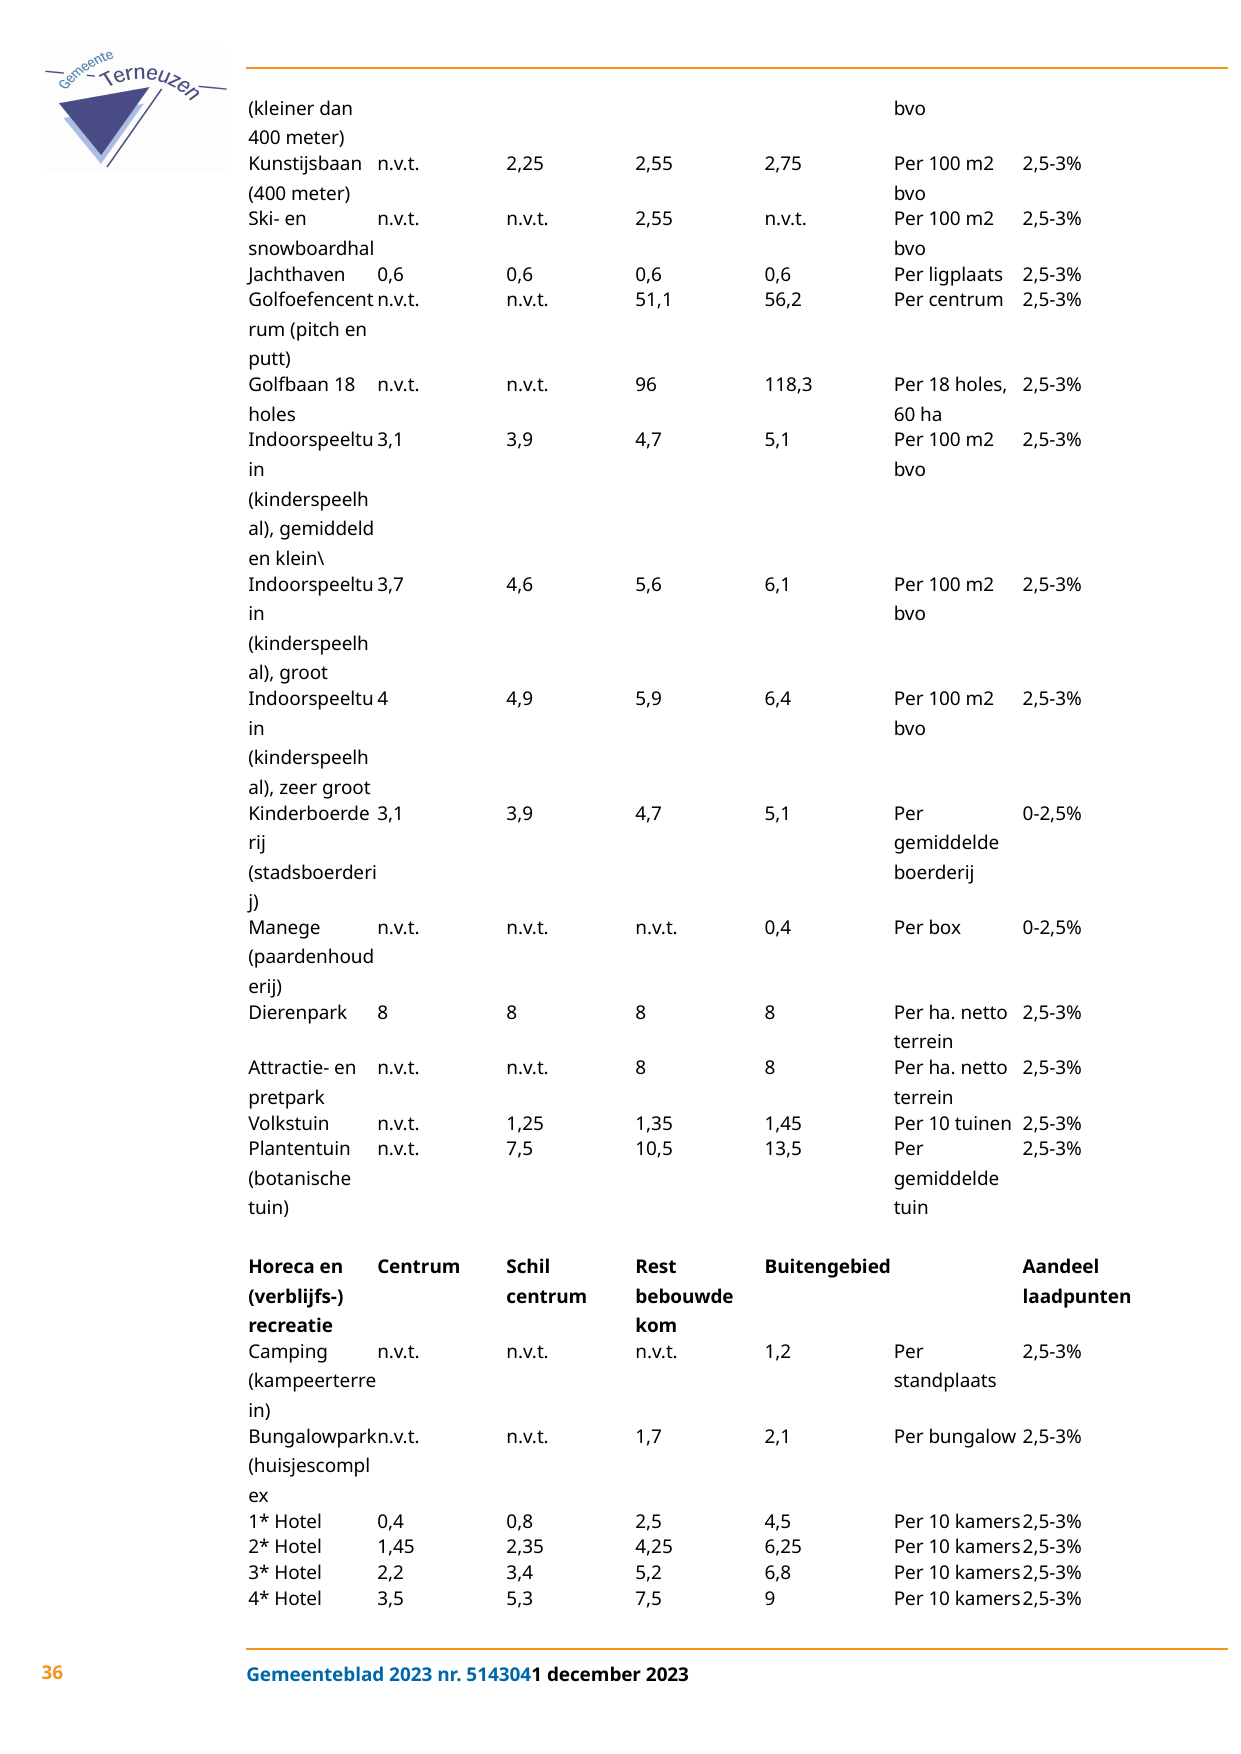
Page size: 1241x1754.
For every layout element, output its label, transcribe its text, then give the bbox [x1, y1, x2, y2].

table_cell Per gemiddelde tuin [894, 1135, 1022, 1220]
table_cell n.v.t. [635, 1338, 764, 1423]
table_cell Per ha. netto terrein [894, 999, 1022, 1054]
table_cell n.v.t. [377, 205, 506, 261]
table_cell 2,5-3% [1023, 1110, 1152, 1135]
table_cell 0-2,5% [1023, 800, 1152, 914]
table_cell Golfoefencentrum (pitch en putt) [248, 286, 377, 371]
table_cell Bungalowpark (huisjescomplex [248, 1423, 377, 1508]
table_cell n.v.t. [377, 1110, 506, 1135]
table_cell 8 [764, 999, 893, 1054]
table_cell Indoorspeeltuin (kinderspeelhal), gemiddeld en klein\ [248, 427, 377, 571]
table_cell 0,6 [635, 261, 764, 286]
table_cell 2,5-3% [1023, 1135, 1152, 1220]
table_cell Per ligplaats [894, 261, 1022, 286]
table_cell 8 [635, 1054, 764, 1110]
table_cell 5,6 [635, 571, 764, 685]
table_cell 1* Hotel [248, 1508, 377, 1534]
table_cell n.v.t. [377, 1135, 506, 1220]
table_cell n.v.t. [377, 1423, 506, 1508]
table_cell Indoorspeeltuin (kinderspeelhal), groot [248, 571, 377, 685]
table_cell Per 100 m2 bvo [894, 205, 1022, 261]
table_cell 2,5-3% [1023, 1559, 1152, 1585]
table_cell n.v.t. [377, 150, 506, 205]
table_cell Per 10 tuinen [894, 1110, 1022, 1135]
table_cell 3,5 [377, 1585, 506, 1611]
table_cell n.v.t. [377, 371, 506, 427]
table_cell [764, 95, 893, 150]
table_cell Camping (kampeerterrein) [248, 1338, 377, 1423]
table_cell 6,4 [764, 685, 893, 800]
table_cell 6,1 [764, 571, 893, 685]
table_cell 2,5-3% [1023, 1338, 1152, 1423]
table_cell 56,2 [764, 286, 893, 371]
table_cell Per 10 kamers [894, 1585, 1022, 1611]
table_cell Per standplaats [894, 1338, 1022, 1423]
table_cell 2,55 [635, 205, 764, 261]
table_cell 4,7 [635, 427, 764, 571]
table_cell Per box [894, 914, 1022, 999]
table_cell Per bungalow [894, 1423, 1022, 1508]
table_cell 4,6 [506, 571, 635, 685]
table_cell 2,2 [377, 1559, 506, 1585]
table_cell Dierenpark [248, 999, 377, 1054]
table_header Aandeel laadpunten [1023, 1253, 1152, 1338]
table_cell 0,6 [764, 261, 893, 286]
table_cell 2,5-3% [1023, 286, 1152, 371]
table_cell 2* Hotel [248, 1534, 377, 1559]
table_cell 4,9 [506, 685, 635, 800]
table_cell n.v.t. [377, 1338, 506, 1423]
table_cell Per 10 kamers [894, 1508, 1022, 1534]
table_cell 3,9 [506, 427, 635, 571]
table_cell 3,4 [506, 1559, 635, 1585]
table_cell Jachthaven [248, 261, 377, 286]
table_cell 2,5-3% [1023, 1585, 1152, 1611]
table_cell Per 10 kamers [894, 1559, 1022, 1585]
table_cell 7,5 [635, 1585, 764, 1611]
table_cell 4 [377, 685, 506, 800]
table_cell Per centrum [894, 286, 1022, 371]
table_cell n.v.t. [506, 1338, 635, 1423]
table_cell 2,5-3% [1023, 571, 1152, 685]
table_cell 2,5-3% [1023, 205, 1152, 261]
table_cell Plantentuin (botanische tuin) [248, 1135, 377, 1220]
table_cell n.v.t. [506, 914, 635, 999]
table_cell 3,7 [377, 571, 506, 685]
table_cell 3,1 [377, 427, 506, 571]
table_cell Attractie- en pretpark [248, 1054, 377, 1110]
table_cell 0,8 [506, 1508, 635, 1534]
table_cell 2,5-3% [1023, 150, 1152, 205]
table_cell 0-2,5% [1023, 914, 1152, 999]
table_cell Per gemiddelde boerderij [894, 800, 1022, 914]
table_cell 4,25 [635, 1534, 764, 1559]
table_cell 0,4 [764, 914, 893, 999]
table_cell [635, 95, 764, 150]
table_cell 51,1 [635, 286, 764, 371]
table_cell (kleiner dan 400 meter) [248, 95, 377, 150]
table_cell 5,3 [506, 1585, 635, 1611]
table_cell 2,5-3% [1023, 685, 1152, 800]
table_cell 2,5-3% [1023, 999, 1152, 1054]
table_cell n.v.t. [506, 371, 635, 427]
table_cell n.v.t. [506, 205, 635, 261]
table_header Schil centrum [506, 1253, 635, 1338]
table_cell Volkstuin [248, 1110, 377, 1135]
table_cell n.v.t. [377, 1054, 506, 1110]
table_cell 2,5-3% [1023, 1508, 1152, 1534]
table_cell Per 100 m2 bvo [894, 150, 1022, 205]
table_cell n.v.t. [635, 914, 764, 999]
table_cell 6,25 [764, 1534, 893, 1559]
table_cell 2,25 [506, 150, 635, 205]
table_cell bvo [894, 95, 1022, 150]
table_cell 1,7 [635, 1423, 764, 1508]
table_cell Per 10 kamers [894, 1534, 1022, 1559]
table_cell Per ha. netto terrein [894, 1054, 1022, 1110]
table_header Centrum [377, 1253, 506, 1338]
table_cell 8 [377, 999, 506, 1054]
table_cell Manege (paardenhouderij) [248, 914, 377, 999]
table_cell 1,25 [506, 1110, 635, 1135]
table_cell 1,45 [377, 1534, 506, 1559]
table_header Horeca en (verblijfs-) recreatie [248, 1253, 377, 1338]
table_cell Indoorspeeltuin (kinderspeelhal), zeer groot [248, 685, 377, 800]
table_cell Per 18 holes, 60 ha [894, 371, 1022, 427]
table_cell 4,7 [635, 800, 764, 914]
table_cell 7,5 [506, 1135, 635, 1220]
table_header Rest bebouwde kom [635, 1253, 764, 1338]
table_cell 9 [764, 1585, 893, 1611]
table_cell 1,45 [764, 1110, 893, 1135]
table_cell 2,5-3% [1023, 1423, 1152, 1508]
table_cell Per 100 m2 bvo [894, 427, 1022, 571]
table_cell 96 [635, 371, 764, 427]
table_header [894, 1253, 1022, 1338]
table_cell 2,35 [506, 1534, 635, 1559]
table_cell 5,1 [764, 427, 893, 571]
table_cell Per 100 m2 bvo [894, 571, 1022, 685]
table_cell 3,1 [377, 800, 506, 914]
picture [41, 47, 231, 172]
table_cell 8 [764, 1054, 893, 1110]
table_cell 2,1 [764, 1423, 893, 1508]
table_cell 2,5 [635, 1508, 764, 1534]
table_cell 118,3 [764, 371, 893, 427]
table_cell 8 [635, 999, 764, 1054]
table_cell 8 [506, 999, 635, 1054]
table_cell 5,1 [764, 800, 893, 914]
table_cell 3* Hotel [248, 1559, 377, 1585]
table_cell [1023, 95, 1152, 150]
table_cell 4,5 [764, 1508, 893, 1534]
table_cell Per 100 m2 bvo [894, 685, 1022, 800]
table_cell 2,5-3% [1023, 1534, 1152, 1559]
table_cell 2,5-3% [1023, 427, 1152, 571]
table_cell 0,6 [506, 261, 635, 286]
table_cell n.v.t. [764, 205, 893, 261]
table_cell Kunstijsbaan (400 meter) [248, 150, 377, 205]
table_cell 2,5-3% [1023, 1054, 1152, 1110]
table_cell 1,2 [764, 1338, 893, 1423]
table_cell 2,5-3% [1023, 371, 1152, 427]
table_cell Golfbaan 18 holes [248, 371, 377, 427]
table_cell 13,5 [764, 1135, 893, 1220]
table_cell Kinderboerderij (stadsboerderij) [248, 800, 377, 914]
table_cell 2,55 [635, 150, 764, 205]
table_cell n.v.t. [506, 1423, 635, 1508]
table_cell 3,9 [506, 800, 635, 914]
table_cell 4* Hotel [248, 1585, 377, 1611]
table_cell 2,75 [764, 150, 893, 205]
table_cell 10,5 [635, 1135, 764, 1220]
table_cell 1,35 [635, 1110, 764, 1135]
table_cell 0,6 [377, 261, 506, 286]
table_cell 5,9 [635, 685, 764, 800]
table_cell 2,5-3% [1023, 261, 1152, 286]
table_cell n.v.t. [377, 286, 506, 371]
table_cell 6,8 [764, 1559, 893, 1585]
table_cell 0,4 [377, 1508, 506, 1534]
table_cell n.v.t. [506, 286, 635, 371]
table_cell [377, 95, 506, 150]
table_cell n.v.t. [377, 914, 506, 999]
table_cell Ski- en snowboardhal [248, 205, 377, 261]
table_cell 5,2 [635, 1559, 764, 1585]
table_cell n.v.t. [506, 1054, 635, 1110]
table_header Buitengebied [764, 1253, 893, 1338]
table_cell [506, 95, 635, 150]
